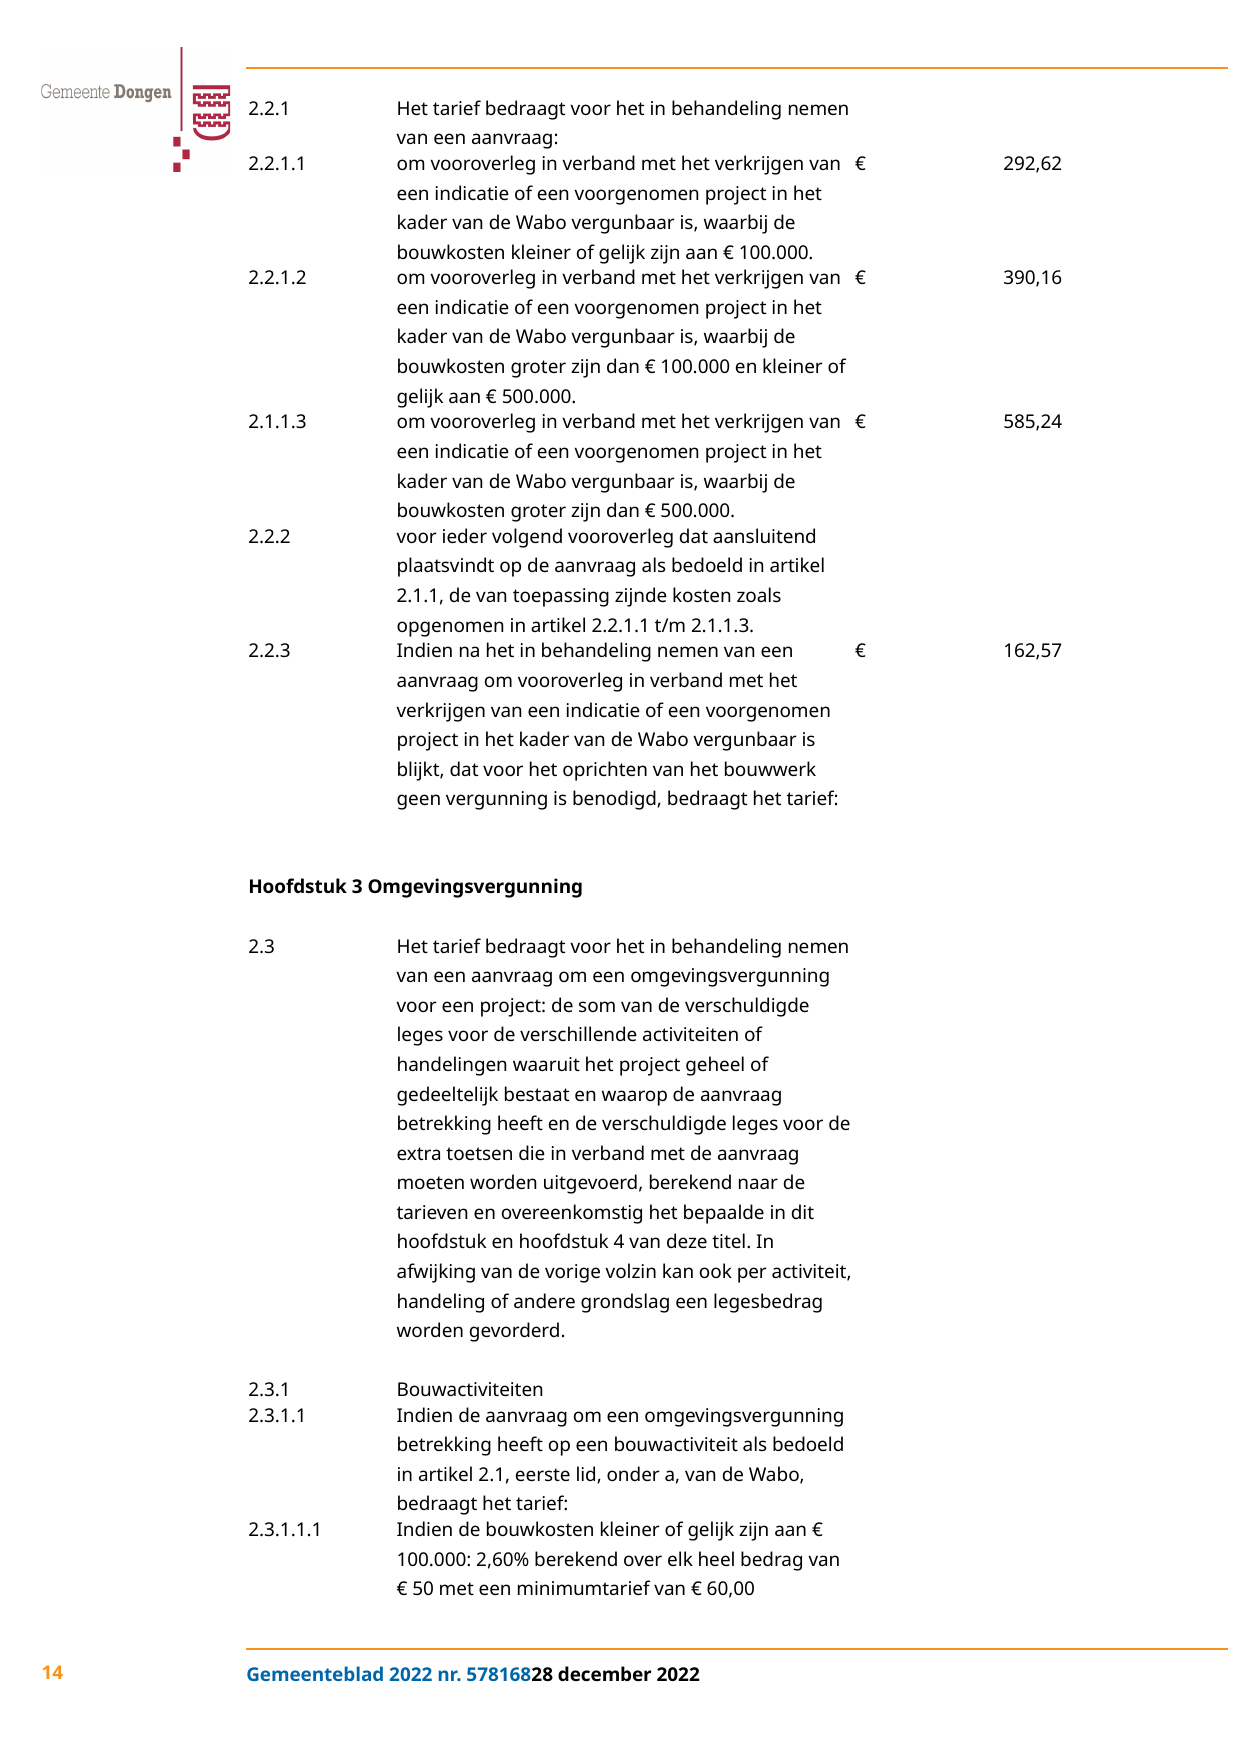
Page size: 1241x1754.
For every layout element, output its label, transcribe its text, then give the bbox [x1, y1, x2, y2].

table_cell [855, 1402, 1003, 1516]
table_cell [1003, 523, 1152, 638]
table_cell 585,24 [1003, 409, 1152, 523]
picture [41, 47, 231, 172]
table_header 2.2.1 [248, 95, 396, 150]
table_cell 2.2.1.2 [248, 265, 396, 409]
table_cell om vooroverleg in verband met het verkrijgen van een indicatie of een voorgenomen project in het kader van de Wabo vergunbaar is, waarbij de bouwkosten kleiner of gelijk zijn aan € 100.000. [396, 150, 855, 264]
table_header Het tarief bedraagt voor het in behandeling nemen van een aanvraag om een omgevingsvergunning voor een project: de som van de verschuldigde leges voor de verschillende activiteiten of handelingen waaruit het project geheel of gedeeltelijk bestaat en waarop de aanvraag betrekking heeft en de verschuldigde leges voor de extra toetsen die in verband met de aanvraag moeten worden uitgevoerd, berekend naar de tarieven en overeenkomstig het bepaalde in dit hoofdstuk en hoofdstuk 4 van deze titel. In afwijking van de vorige volzin kan ook per activiteit, handeling of andere grondslag een legesbedrag worden gevorderd. [396, 933, 855, 1343]
table_cell 2.2.1.1 [248, 150, 396, 264]
table_header Het tarief bedraagt voor het in behandeling nemen van een aanvraag: [396, 95, 855, 150]
table_header [855, 933, 1003, 1343]
table_cell Indien de aanvraag om een omgevingsvergunning betrekking heeft op een bouwactiviteit als bedoeld in artikel 2.1, eerste lid, onder a, van de Wabo, bedraagt het tarief: [396, 1402, 855, 1516]
table_cell Indien na het in behandeling nemen van een aanvraag om vooroverleg in verband met het verkrijgen van een indicatie of een voorgenomen project in het kader van de Wabo vergunbaar is blijkt, dat voor het oprichten van het bouwwerk geen vergunning is benodigd, bedraagt het tarief: [396, 638, 855, 811]
table_header [855, 1376, 1003, 1402]
table_cell 390,16 [1003, 265, 1152, 409]
table_cell om vooroverleg in verband met het verkrijgen van een indicatie of een voorgenomen project in het kader van de Wabo vergunbaar is, waarbij de bouwkosten groter zijn dan € 500.000. [396, 409, 855, 523]
table_cell 162,57 [1003, 638, 1152, 811]
table_header [1003, 95, 1152, 150]
text Hoofdstuk 3 Omgevingsvergunning [248, 874, 1152, 899]
table_cell 2.3.1.1 [248, 1402, 396, 1516]
table_cell 292,62 [1003, 150, 1152, 264]
table_header Bouwactiviteiten [396, 1376, 855, 1402]
table_header [1003, 933, 1152, 1343]
table_header [1003, 1376, 1152, 1402]
table_cell € [855, 265, 1003, 409]
table_cell 2.1.1.3 [248, 409, 396, 523]
table_cell [855, 523, 1003, 638]
table_cell 2.3.1.1.1 [248, 1516, 396, 1601]
table_cell € [855, 150, 1003, 264]
table_cell voor ieder volgend vooroverleg dat aansluitend plaatsvindt op de aanvraag als bedoeld in artikel 2.1.1, de van toepassing zijnde kosten zoals opgenomen in artikel 2.2.1.1 t/m 2.1.1.3. [396, 523, 855, 638]
table_cell [855, 1516, 1003, 1601]
table_cell € [855, 638, 1003, 811]
table_cell 2.2.2 [248, 523, 396, 638]
table_cell 2.2.3 [248, 638, 396, 811]
table_cell om vooroverleg in verband met het verkrijgen van een indicatie of een voorgenomen project in het kader van de Wabo vergunbaar is, waarbij de bouwkosten groter zijn dan € 100.000 en kleiner of gelijk aan € 500.000. [396, 265, 855, 409]
table_header [855, 95, 1003, 150]
table_cell Indien de bouwkosten kleiner of gelijk zijn aan € 100.000: 2,60% berekend over elk heel bedrag van € 50 met een minimumtarief van € 60,00 [396, 1516, 855, 1601]
table_cell [1003, 1516, 1152, 1601]
table_cell [1003, 1402, 1152, 1516]
table_header 2.3.1 [248, 1376, 396, 1402]
table_cell € [855, 409, 1003, 523]
table_header 2.3 [248, 933, 396, 1343]
